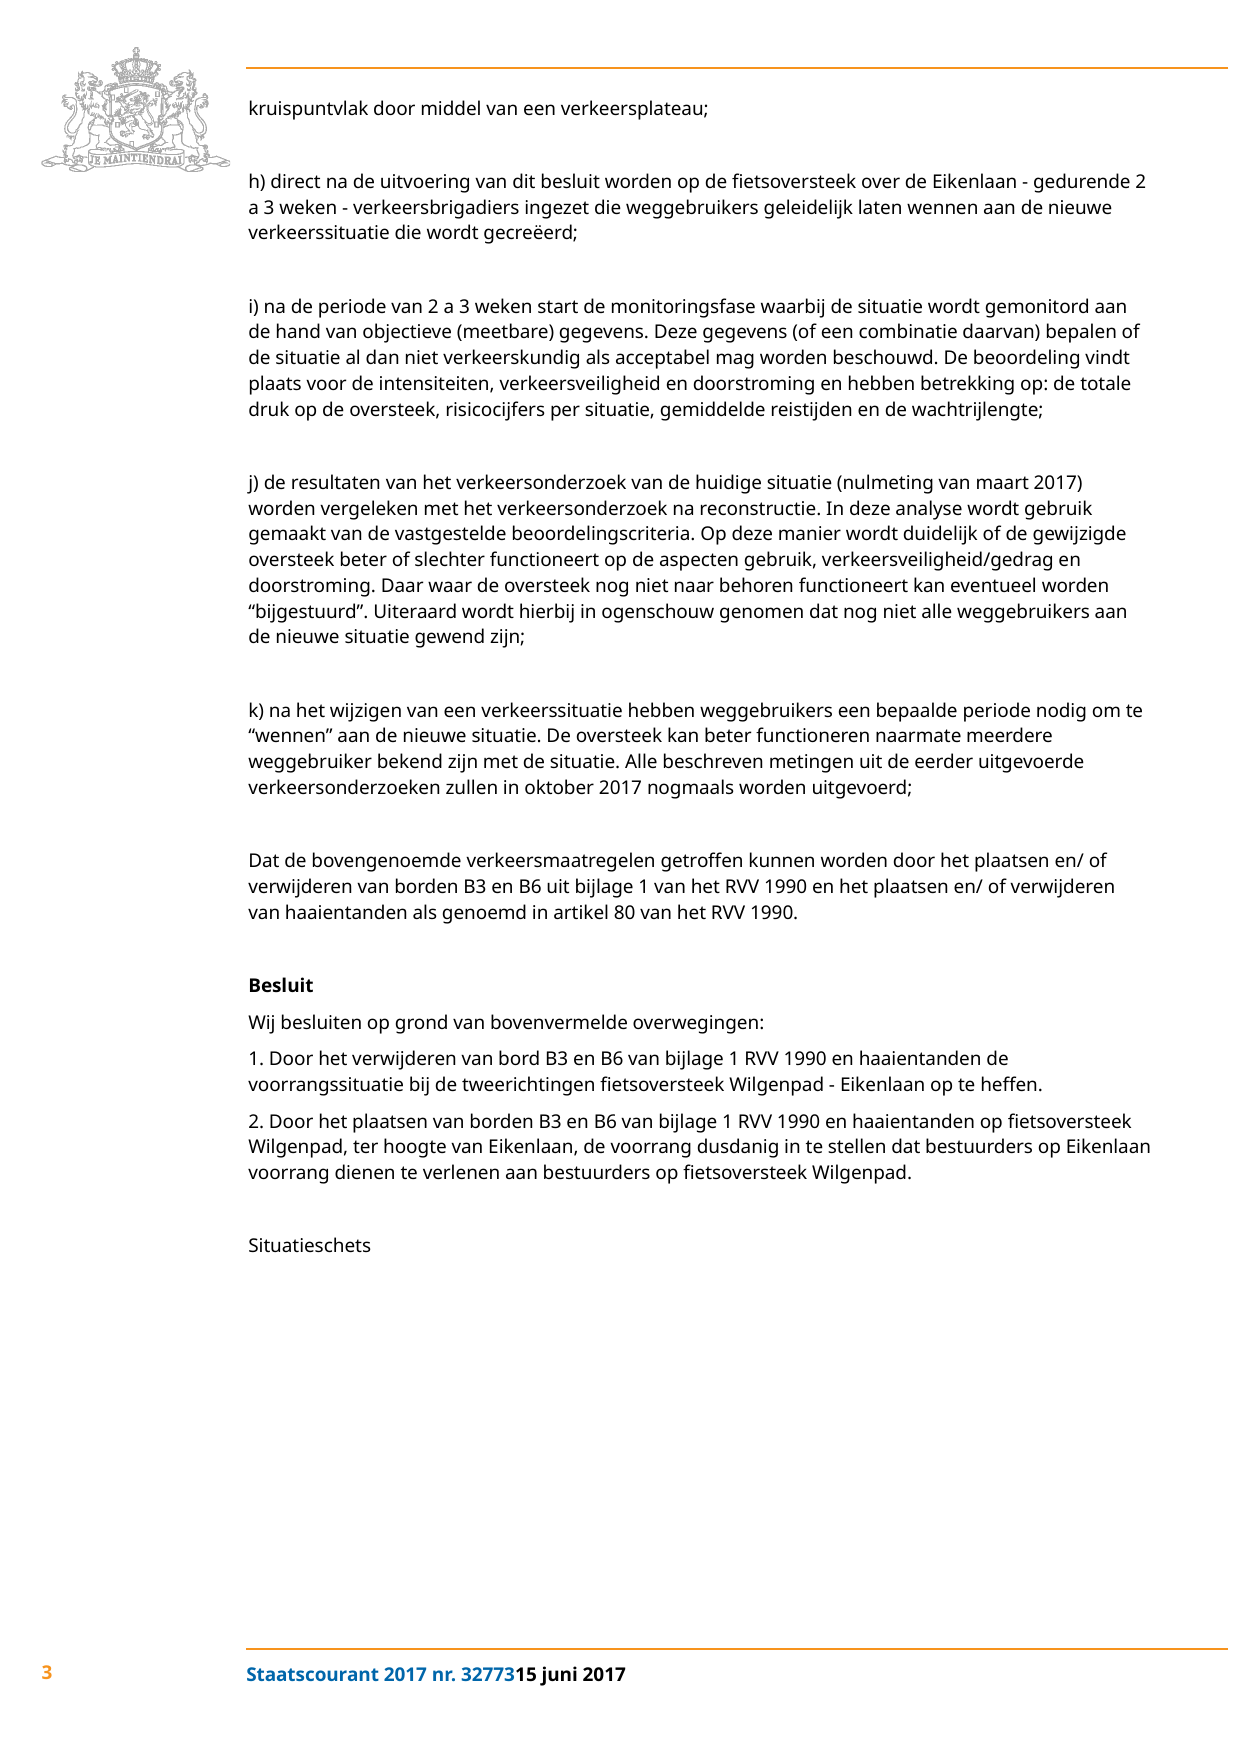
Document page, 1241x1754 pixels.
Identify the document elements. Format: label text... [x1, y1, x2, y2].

picture [41, 47, 231, 172]
text 1. Door het verwijderen van bord B3 en B6 van bijlage 1 RVV 1990 en haaientanden de voorrangssituatie bij de tweerichtingen fietsoversteek Wilgenpad - Eikenlaan op te heffen. [248, 1046, 1152, 1097]
text Situatieschets [248, 1233, 1152, 1258]
text i) na de periode van 2 a 3 weken start de monitoringsfase waarbij de situatie wordt gemonitord aan de hand van objectieve (meetbare) gegevens. Deze gegevens (of een combinatie daarvan) bepalen of de situatie al dan niet verkeerskundig als acceptabel mag worden beschouwd. De beoordeling vindt plaats voor de intensiteiten, verkeersveiligheid en doorstroming en hebben betrekking op: de totale druk op de oversteek, risicocijfers per situatie, gemiddelde reistijden en de wachtrijlengte; [248, 293, 1152, 422]
text 2. Door het plaatsen van borden B3 en B6 van bijlage 1 RVV 1990 en haaientanden op fietsoversteek Wilgenpad, ter hoogte van Eikenlaan, de voorrang dusdanig in te stellen dat bestuurders op Eikenlaan voorrang dienen te verlenen aan bestuurders op fietsoversteek Wilgenpad. [248, 1108, 1152, 1185]
text j) de resultaten van het verkeersonderzoek van de huidige situatie (nulmeting van maart 2017) worden vergeleken met het verkeersonderzoek na reconstructie. In deze analyse wordt gebruik gemaakt van de vastgestelde beoordelingscriteria. Op deze manier wordt duidelijk of de gewijzigde oversteek beter of slechter functioneert op de aspecten gebruik, verkeersveiligheid/gedrag en doorstroming. Daar waar de oversteek nog niet naar behoren functioneert kan eventueel worden “bijgestuurd”. Uiteraard wordt hierbij in ogenschouw genomen dat nog niet alle weggebruikers aan de nieuwe situatie gewend zijn; [248, 469, 1152, 649]
text Wij besluiten op grond van bovenvermelde overwegingen: [248, 1009, 1152, 1034]
text h) direct na de uitvoering van dit besluit worden op de fietsoversteek over de Eikenlaan - gedurende 2 a 3 weken - verkeersbrigadiers ingezet die weggebruikers geleidelijk laten wennen aan de nieuwe verkeerssituatie die wordt gecreëerd; [248, 168, 1152, 245]
text Besluit [248, 972, 1152, 998]
text k) na het wijzigen van een verkeerssituatie hebben weggebruikers een bepaalde periode nodig om te “wennen” aan de nieuwe situatie. De oversteek kan beter functioneren naarmate meerdere weggebruiker bekend zijn met de situatie. Alle beschreven metingen uit de eerder uitgevoerde verkeersonderzoeken zullen in oktober 2017 nogmaals worden uitgevoerd; [248, 697, 1152, 800]
text Dat de bovengenoemde verkeersmaatregelen getroffen kunnen worden door het plaatsen en/ of verwijderen van borden B3 en B6 uit bijlage 1 van het RVV 1990 en het plaatsen en/ of verwijderen van haaientanden als genoemd in artikel 80 van het RVV 1990. [248, 847, 1152, 924]
text kruispuntvlak door middel van een verkeersplateau; [248, 95, 1152, 121]
